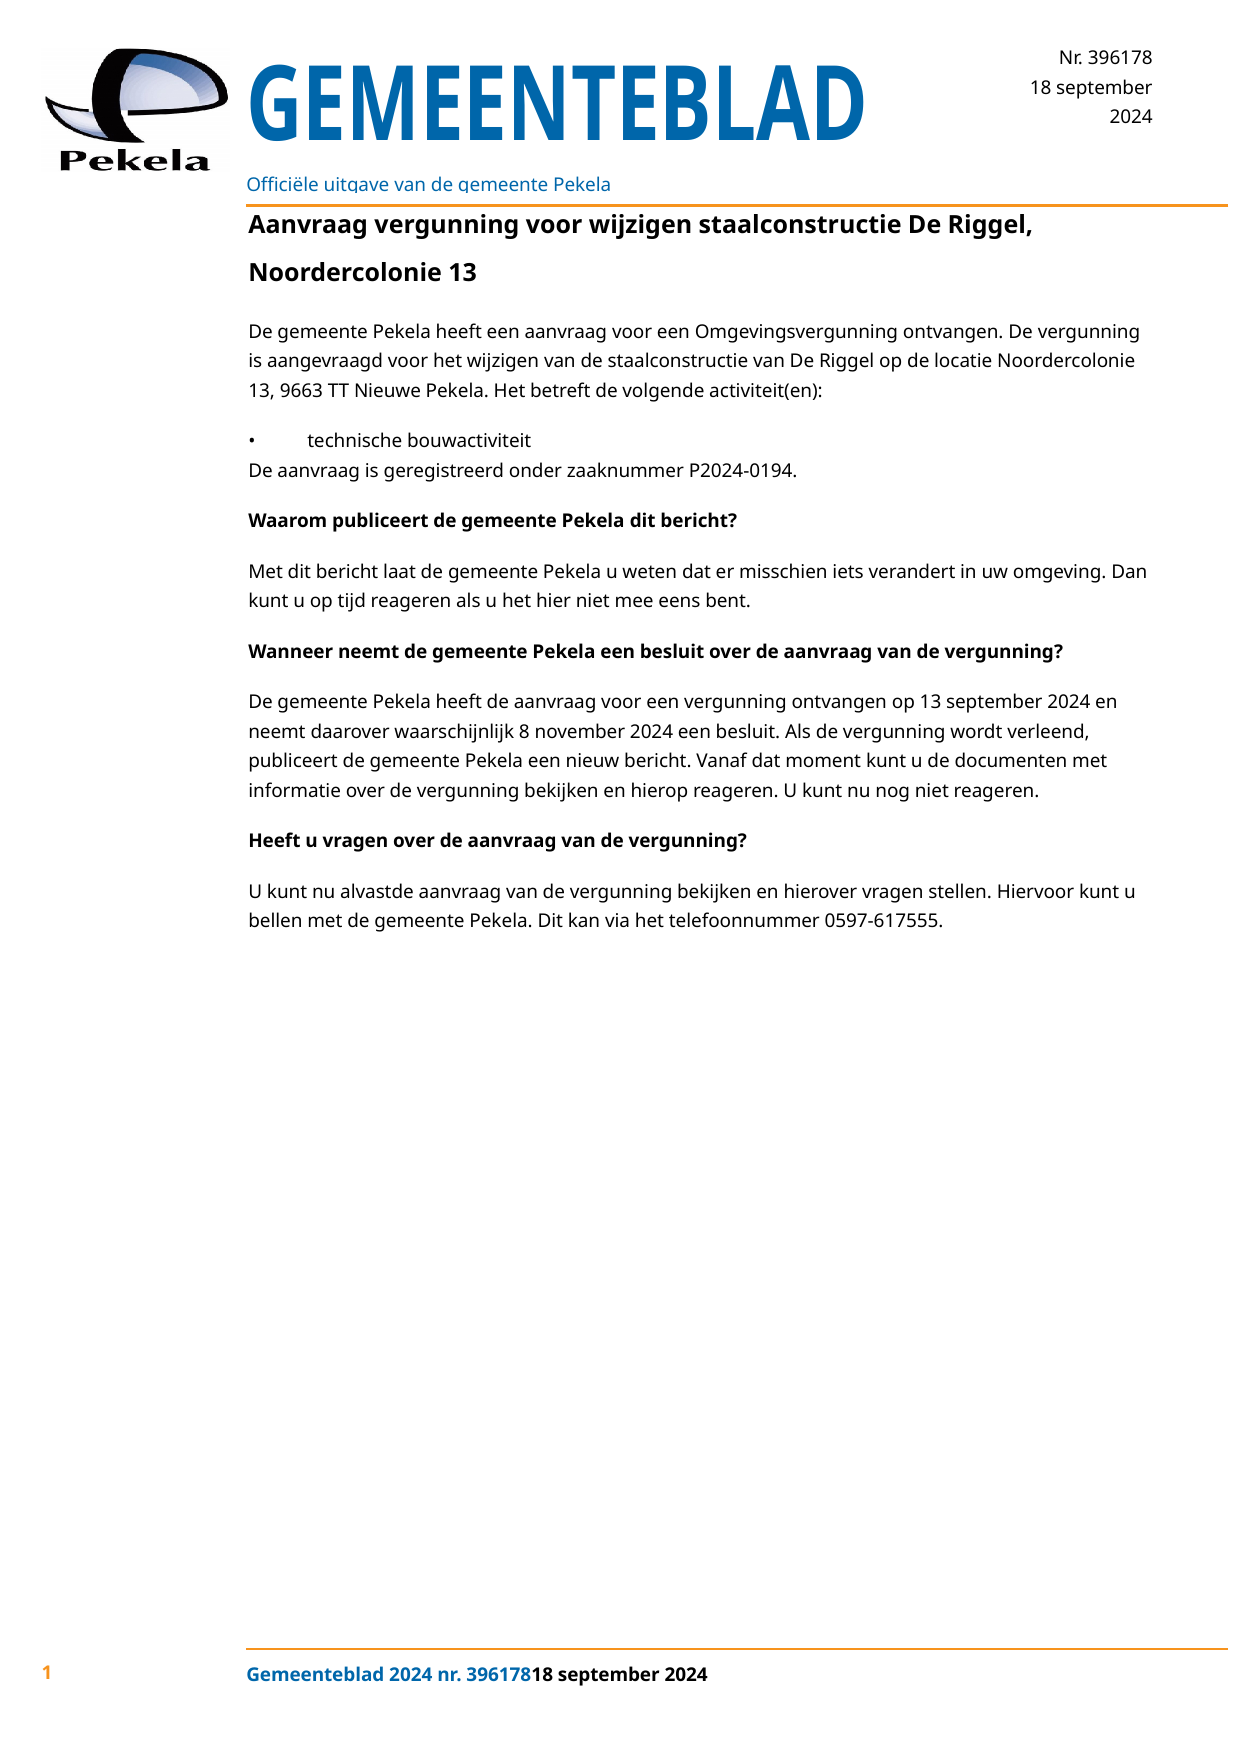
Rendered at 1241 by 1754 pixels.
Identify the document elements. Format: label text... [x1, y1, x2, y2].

text De aanvraag is geregistreerd onder zaaknummer P2024-0194. [248, 457, 1152, 483]
list technische bouwactiviteit [248, 427, 1152, 453]
text De gemeente Pekela heeft de aanvraag voor een vergunning ontvangen op 13 september 2024 en neemt daarover waarschijnlijk 8 november 2024 een besluit. Als de vergunning wordt verleend, publiceert de gemeente Pekela een nieuw bericht. Vanaf dat moment kunt u de documenten met informatie over de vergunning bekijken en hierop reageren. U kunt nu nog niet reageren. [248, 688, 1152, 803]
text Waarom publiceert de gemeente Pekela dit bericht? [248, 507, 1152, 533]
text Aanvraag vergunning voor wijzigen staalconstructie De Riggel, Noordercolonie 13 [248, 207, 1152, 288]
text Met dit bericht laat de gemeente Pekela u weten dat er misschien iets verandert in uw omgeving. Dan kunt u op tijd reageren als u het hier niet mee eens bent. [248, 558, 1152, 613]
text U kunt nu alvastde aanvraag van de vergunning bekijken en hierover vragen stellen. Hiervoor kunt u bellen met de gemeente Pekela. Dit kan via het telefoonnummer 0597-617555. [248, 878, 1152, 933]
text De gemeente Pekela heeft een aanvraag voor een Omgevingsvergunning ontvangen. De vergunning is aangevraagd voor het wijzigen van de staalconstructie van De Riggel op de locatie Noordercolonie 13, 9663 TT Nieuwe Pekela. Het betreft de volgende activiteit(en): [248, 318, 1152, 403]
text Wanneer neemt de gemeente Pekela een besluit over de aanvraag van de vergunning? [248, 638, 1152, 664]
text Heeft u vragen over de aanvraag van de vergunning? [248, 827, 1152, 853]
picture [41, 47, 231, 172]
